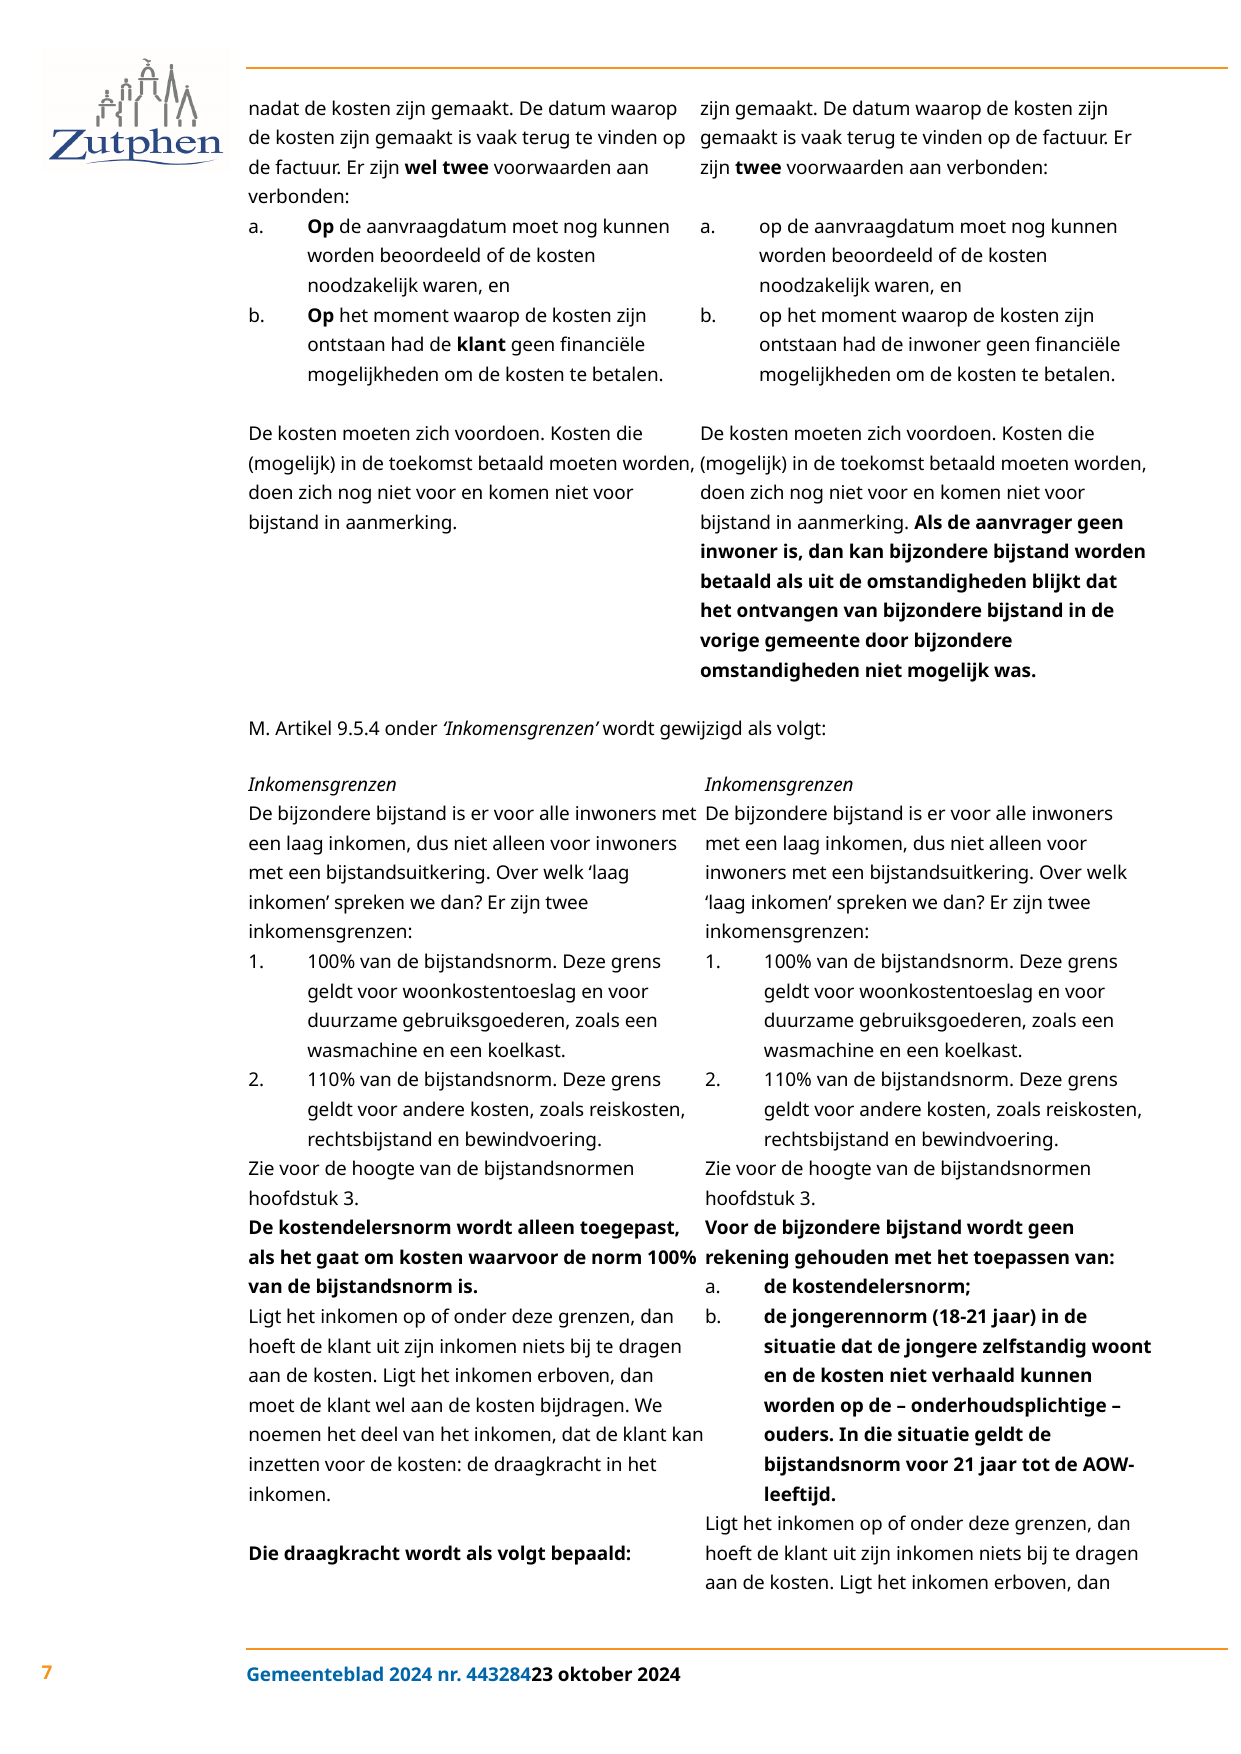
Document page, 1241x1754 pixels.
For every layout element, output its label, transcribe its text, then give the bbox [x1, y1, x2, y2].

table_header [705, 745, 1152, 771]
table_cell Inkomensgrenzen De bijzondere bijstand is er voor alle inwoners met een laag inkomen, dus niet alleen voor inwoners met een bijstandsuitkering. Over welk ‘laag inkomen’ spreken we dan? Er zijn twee inkomensgrenzen: 100% van de bijstandsnorm. Deze grens geldt voor woonkostentoeslag en voor duurzame gebruiksgoederen, zoals een wasmachine en een koelkast. 110% van de bijstandsnorm. Deze grens geldt voor andere kosten, zoals reiskosten, rechtsbijstand en bewindvoering. Zie voor de hoogte van de bijstandsnormen hoofdstuk 3. De kostendelersnorm wordt alleen toegepast, als het gaat om kosten waarvoor de norm 100% van de bijstandsnorm is. Ligt het inkomen op of onder deze grenzen, dan hoeft de klant uit zijn inkomen niets bij te dragen aan de kosten. Ligt het inkomen erboven, dan moet de klant wel aan de kosten bijdragen. We noemen het deel van het inkomen, dat de klant kan inzetten voor de kosten: de draagkracht in het inkomen. Die draagkracht wordt als volgt bepaald: [248, 771, 705, 1595]
table_cell nadat de kosten zijn gemaakt. De datum waarop de kosten zijn gemaakt is vaak terug te vinden op de factuur. Er zijn wel twee voorwaarden aan verbonden: Op de aanvraagdatum moet nog kunnen worden beoordeeld of de kosten noodzakelijk waren, en Op het moment waarop de kosten zijn ontstaan had de klant geen financiële mogelijkheden om de kosten te betalen. De kosten moeten zich voordoen. Kosten die (mogelijk) in de toekomst betaald moeten worden, doen zich nog niet voor en komen niet voor bijstand in aanmerking. [248, 95, 700, 683]
text M. Artikel 9.5.4 onder ‘Inkomensgrenzen’ wordt gewijzigd als volgt: [248, 715, 1152, 741]
table_cell zijn gemaakt. De datum waarop de kosten zijn gemaakt is vaak terug te vinden op de factuur. Er zijn twee voorwaarden aan verbonden: op de aanvraagdatum moet nog kunnen worden beoordeeld of de kosten noodzakelijk waren, en op het moment waarop de kosten zijn ontstaan had de inwoner geen financiële mogelijkheden om de kosten te betalen. De kosten moeten zich voordoen. Kosten die (mogelijk) in de toekomst betaald moeten worden, doen zich nog niet voor en komen niet voor bijstand in aanmerking. Als de aanvrager geen inwoner is, dan kan bijzondere bijstand worden betaald als uit de omstandigheden blijkt dat het ontvangen van bijzondere bijstand in de vorige gemeente door bijzondere omstandigheden niet mogelijk was. [700, 95, 1152, 683]
table_header [248, 745, 705, 771]
picture [41, 47, 231, 172]
table_cell Inkomensgrenzen De bijzondere bijstand is er voor alle inwoners met een laag inkomen, dus niet alleen voor inwoners met een bijstandsuitkering. Over welk ‘laag inkomen’ spreken we dan? Er zijn twee inkomensgrenzen: 100% van de bijstandsnorm. Deze grens geldt voor woonkostentoeslag en voor duurzame gebruiksgoederen, zoals een wasmachine en een koelkast. 110% van de bijstandsnorm. Deze grens geldt voor andere kosten, zoals reiskosten, rechtsbijstand en bewindvoering. Zie voor de hoogte van de bijstandsnormen hoofdstuk 3. Voor de bijzondere bijstand wordt geen rekening gehouden met het toepassen van: de kostendelersnorm; de jongerennorm (18-21 jaar) in de situatie dat de jongere zelfstandig woont en de kosten niet verhaald kunnen worden op de – onderhoudsplichtige – ouders. In die situatie geldt de bijstandsnorm voor 21 jaar tot de AOW-leeftijd. Ligt het inkomen op of onder deze grenzen, dan hoeft de klant uit zijn inkomen niets bij te dragen aan de kosten. Ligt het inkomen erboven, dan [705, 771, 1152, 1595]
